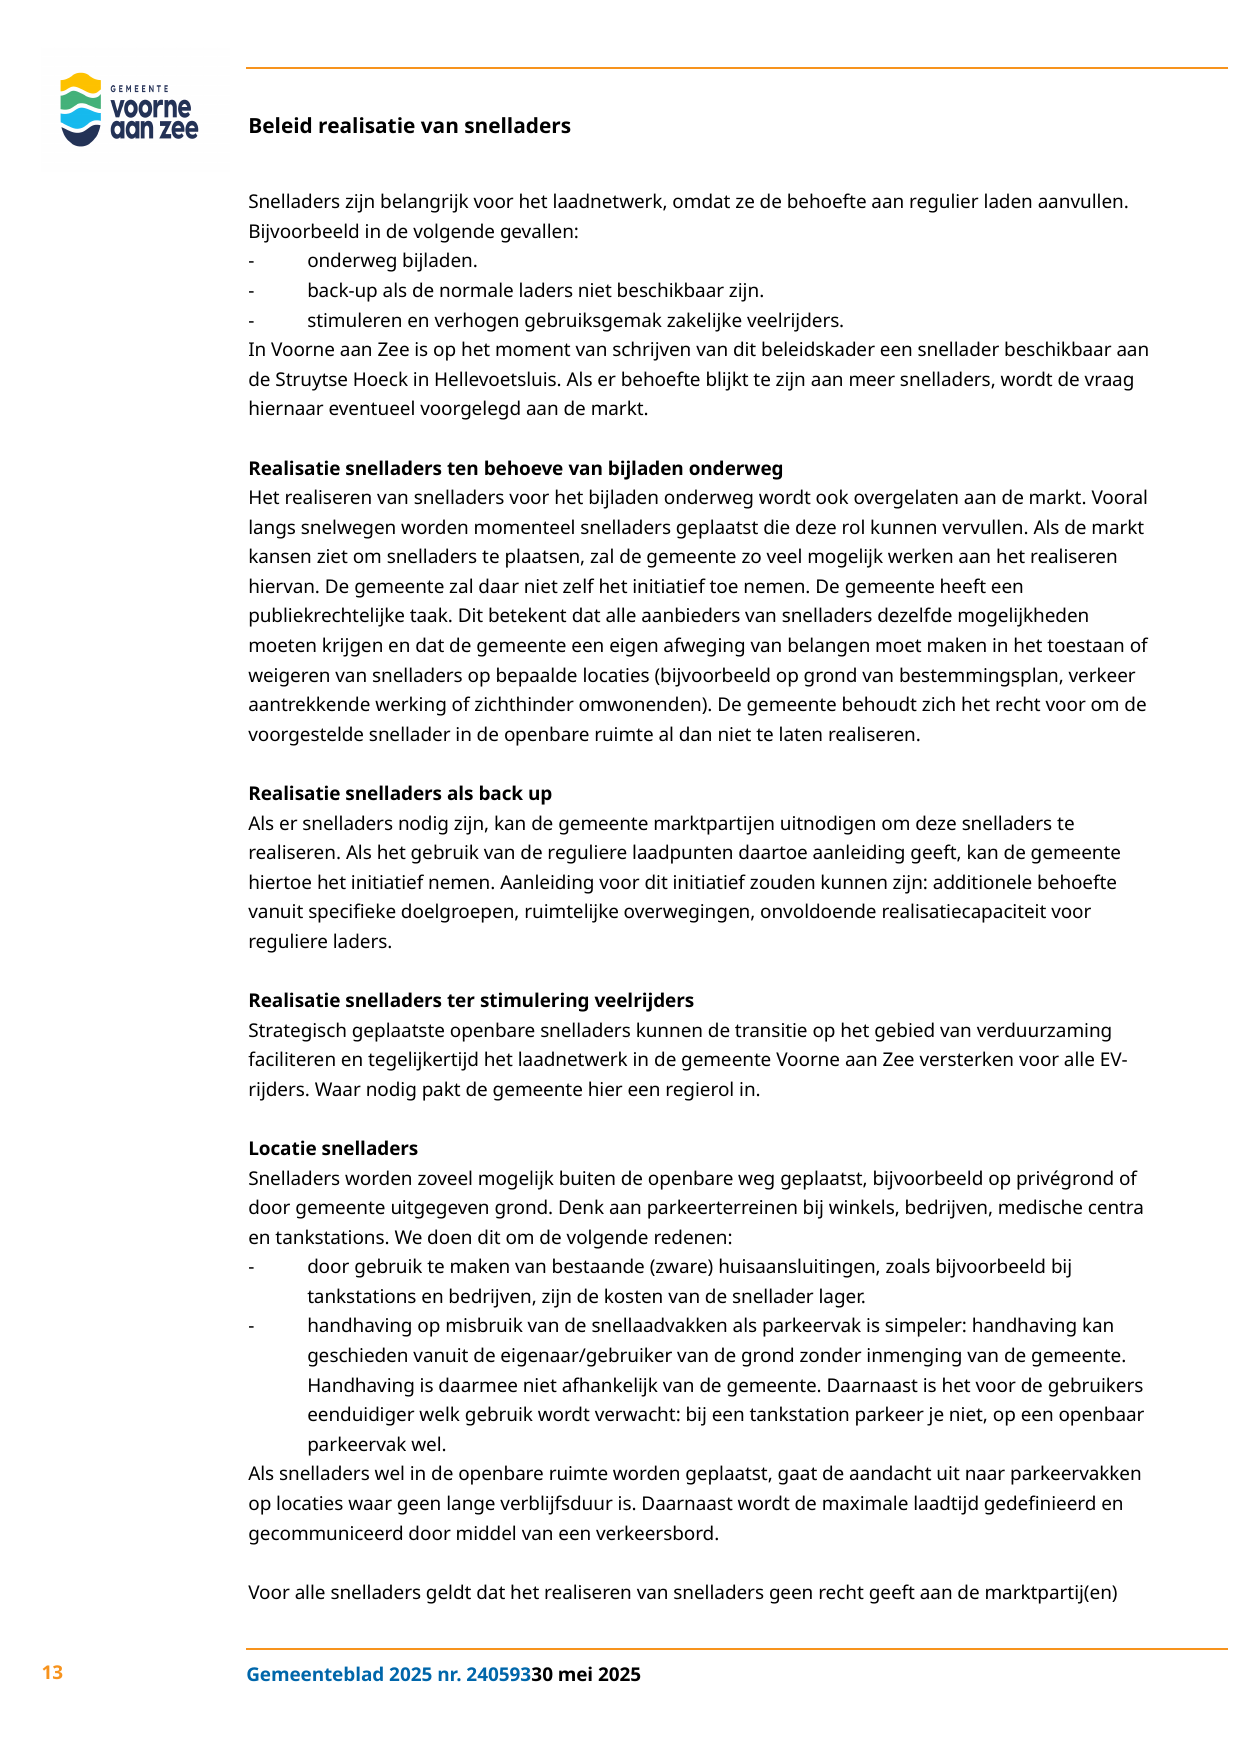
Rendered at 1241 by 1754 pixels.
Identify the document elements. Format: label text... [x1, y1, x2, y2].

text Snelladers zijn belangrijk voor het laadnetwerk, omdat ze de behoefte aan regulier laden aanvullen. Bijvoorbeeld in de volgende gevallen: [248, 188, 1152, 244]
text Snelladers worden zoveel mogelijk buiten de openbare weg geplaatst, bijvoorbeeld op privégrond of door gemeente uitgegeven grond. Denk aan parkeerterreinen bij winkels, bedrijven, medische centra en tankstations. We doen dit om de volgende redenen: [248, 1165, 1152, 1250]
text Beleid realisatie van snelladers [248, 111, 1152, 139]
text Realisatie snelladers ten behoeve van bijladen onderweg [248, 455, 1152, 481]
list door gebruik te maken van bestaande (zware) huisaansluitingen, zoals bijvoorbeeld bij tankstations en bedrijven, zijn de kosten van de snellader lager. [248, 1253, 1152, 1309]
list handhaving op misbruik van de snellaadvakken als parkeervak is simpeler: handhaving kan geschieden vanuit de eigenaar/gebruiker van de grond zonder inmenging van de gemeente. Handhaving is daarmee niet afhankelijk van de gemeente. Daarnaast is het voor de gebruikers eenduidiger welk gebruik wordt verwacht: bij een tankstation parkeer je niet, op een openbaar parkeervak wel. [248, 1313, 1152, 1457]
list stimuleren en verhogen gebruiksgemak zakelijke veelrijders. [248, 307, 1152, 333]
text Realisatie snelladers als back up [248, 780, 1152, 806]
picture [41, 47, 231, 172]
list back-up als de normale laders niet beschikbaar zijn. [248, 277, 1152, 303]
text Als snelladers wel in de openbare ruimte worden geplaatst, gaat de aandacht uit naar parkeervakken op locaties waar geen lange verblijfsduur is. Daarnaast wordt de maximale laadtijd gedefinieerd en gecommuniceerd door middel van een verkeersbord. [248, 1461, 1152, 1546]
text In Voorne aan Zee is op het moment van schrijven van dit beleidskader een snellader beschikbaar aan de Struytse Hoeck in Hellevoetsluis. Als er behoefte blijkt te zijn aan meer snelladers, wordt de vraag hiernaar eventueel voorgelegd aan de markt. [248, 336, 1152, 421]
text Als er snelladers nodig zijn, kan de gemeente marktpartijen uitnodigen om deze snelladers te realiseren. Als het gebruik van de reguliere laadpunten daartoe aanleiding geeft, kan de gemeente hiertoe het initiatief nemen. Aanleiding voor dit initiatief zouden kunnen zijn: additionele behoefte vanuit specifieke doelgroepen, ruimtelijke overwegingen, onvoldoende realisatiecapaciteit voor reguliere laders. [248, 810, 1152, 954]
list onderweg bijladen. [248, 248, 1152, 273]
text Locatie snelladers [248, 1135, 1152, 1161]
text Realisatie snelladers ter stimulering veelrijders [248, 987, 1152, 1013]
text Het realiseren van snelladers voor het bijladen onderweg wordt ook overgelaten aan de markt. Vooral langs snelwegen worden momenteel snelladers geplaatst die deze rol kunnen vervullen. Als de markt kansen ziet om snelladers te plaatsen, zal de gemeente zo veel mogelijk werken aan het realiseren hiervan. De gemeente zal daar niet zelf het initiatief toe nemen. De gemeente heeft een publiekrechtelijke taak. Dit betekent dat alle aanbieders van snelladers dezelfde mogelijkheden moeten krijgen en dat de gemeente een eigen afweging van belangen moet maken in het toestaan of weigeren van snelladers op bepaalde locaties (bijvoorbeeld op grond van bestemmingsplan, verkeer aantrekkende werking of zichthinder omwonenden). De gemeente behoudt zich het recht voor om de voorgestelde snellader in de openbare ruimte al dan niet te laten realiseren. [248, 484, 1152, 747]
text Strategisch geplaatste openbare snelladers kunnen de transitie op het gebied van verduurzaming faciliteren en tegelijkertijd het laadnetwerk in de gemeente Voorne aan Zee versterken voor alle EV-rijders. Waar nodig pakt de gemeente hier een regierol in. [248, 1017, 1152, 1102]
text Voor alle snelladers geldt dat het realiseren van snelladers geen recht geeft aan de marktpartij(en) [248, 1579, 1152, 1605]
